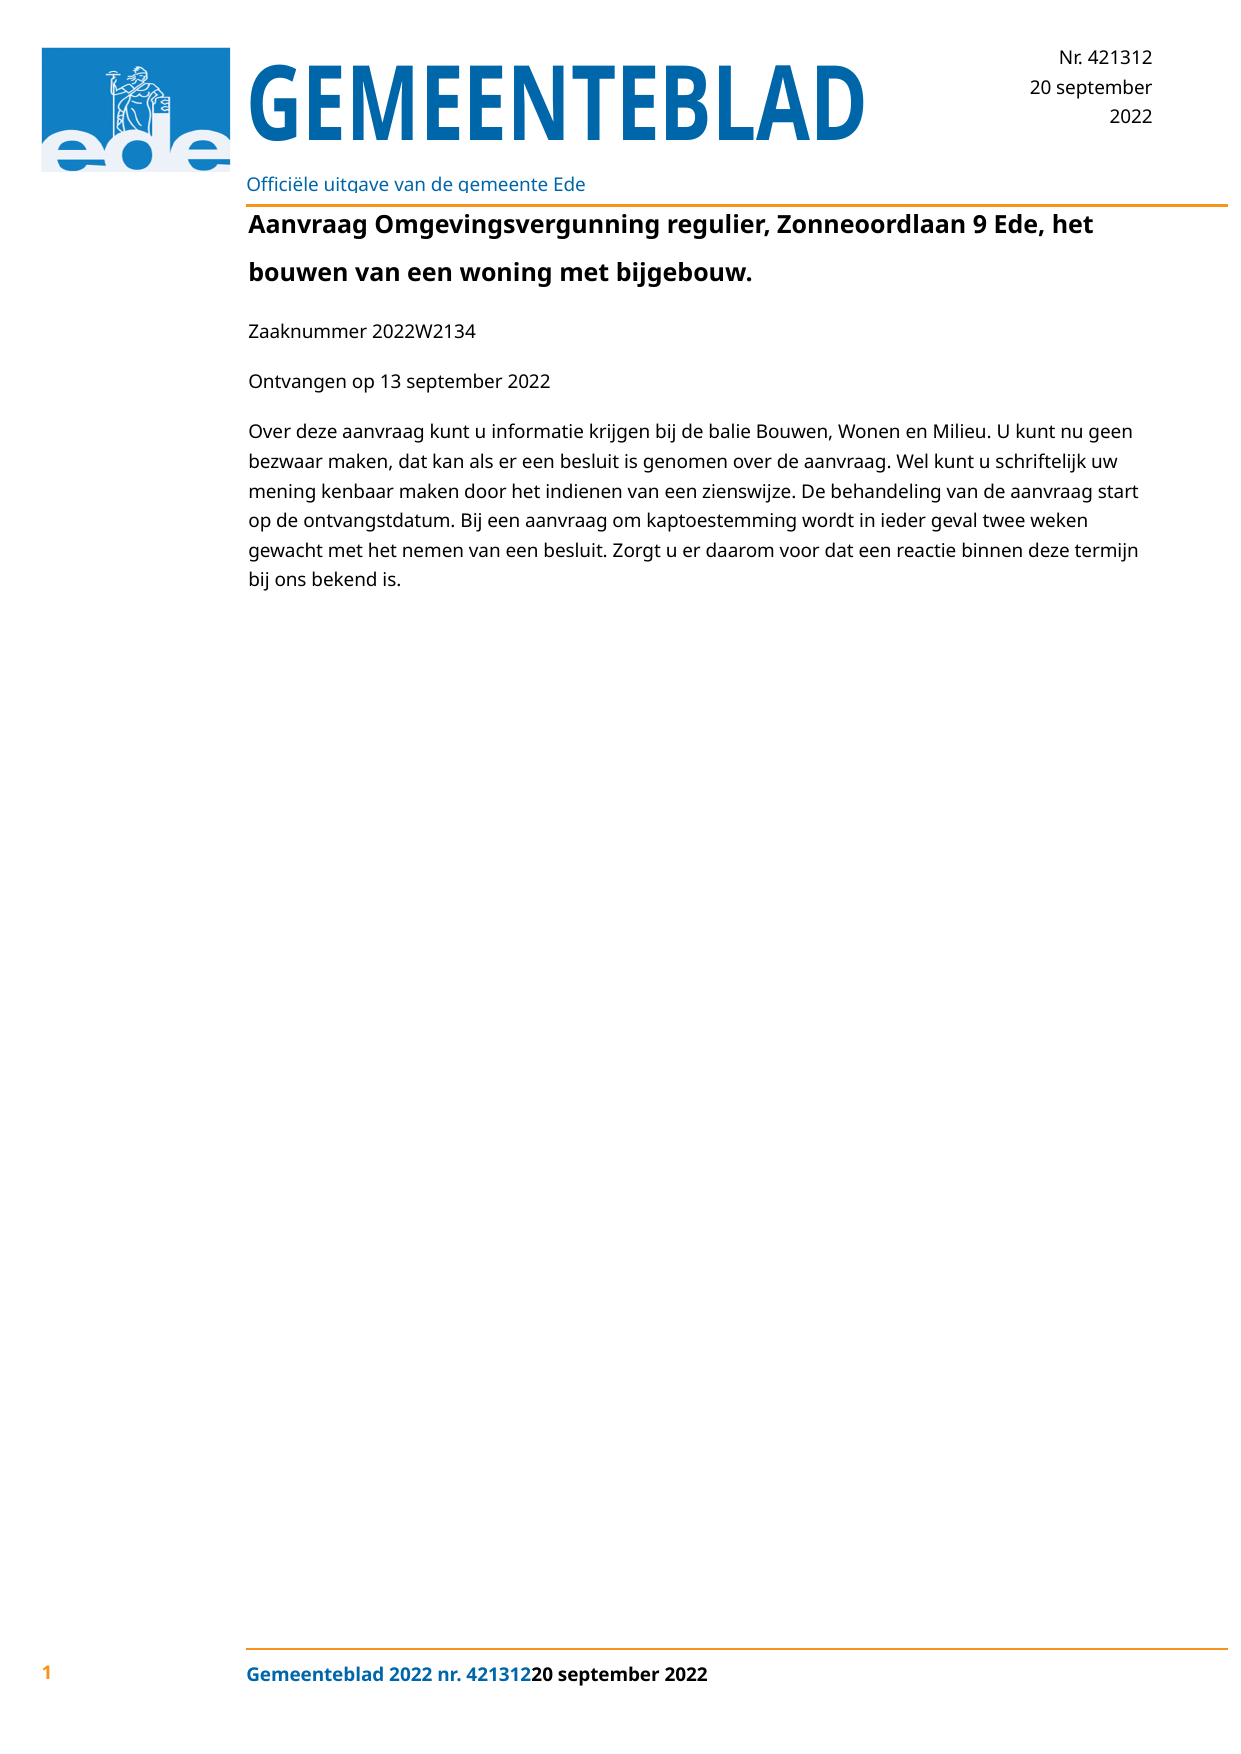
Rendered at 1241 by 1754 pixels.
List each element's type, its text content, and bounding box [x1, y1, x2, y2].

picture [41, 47, 231, 172]
text Zaaknummer 2022W2134 [248, 318, 1152, 344]
text Ontvangen op 13 september 2022 [248, 368, 1152, 394]
text Over deze aanvraag kunt u informatie krijgen bij de balie Bouwen, Wonen en Milieu. U kunt nu geen bezwaar maken, dat kan als er een besluit is genomen over de aanvraag. Wel kunt u schriftelijk uw mening kenbaar maken door het indienen van een zienswijze. De behandeling van de aanvraag start op de ontvangstdatum. Bij een aanvraag om kaptoestemming wordt in ieder geval twee weken gewacht met het nemen van een besluit. Zorgt u er daarom voor dat een reactie binnen deze termijn bij ons bekend is. [248, 419, 1152, 592]
text Aanvraag Omgevingsvergunning regulier, Zonneoordlaan 9 Ede, het bouwen van een woning met bijgebouw. [248, 207, 1152, 288]
